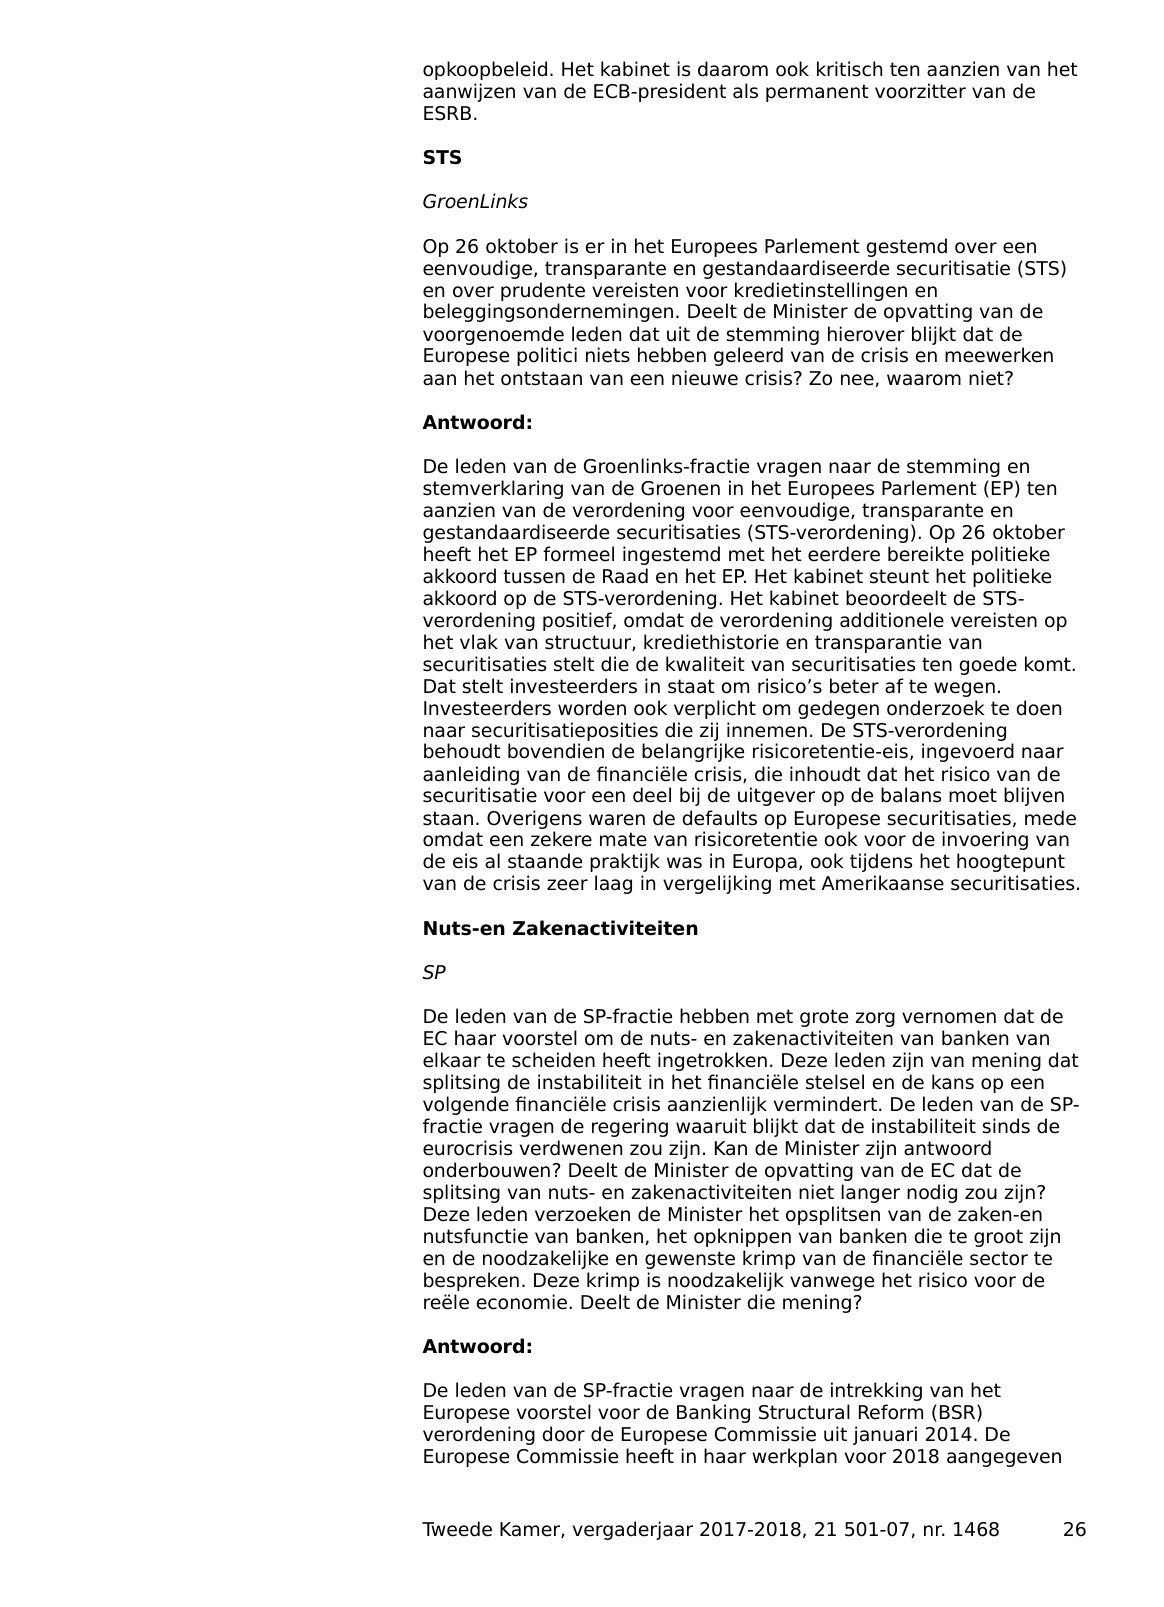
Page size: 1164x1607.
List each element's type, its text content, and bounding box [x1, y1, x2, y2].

text Op 26 oktober is er in het Europees Parlement gestemd over een eenvoudige, transparante en gestandaardiseerde securitisatie (STS) en over prudente vereisten voor kredietinstellingen en beleggingsondernemingen. Deelt de Minister de opvatting van de voorgenoemde leden dat uit de stemming hierover blijkt dat de Europese politici niets hebben geleerd van de crisis en meewerken aan het ontstaan van een nieuwe crisis? Zo nee, waarom niet? [422, 236, 1087, 389]
subtitle Nuts-en Zakenactiviteiten [422, 917, 1087, 939]
subtitle Antwoord: [422, 412, 1087, 433]
subtitle GroenLinks [422, 191, 1087, 213]
text De leden van de SP-fractie hebben met grote zorg vernomen dat de EC haar voorstel om de nuts- en zakenactiviteiten van banken van elkaar te scheiden heeft ingetrokken. Deze leden zijn van mening dat splitsing de instabiliteit in het financiële stelsel en de kans op een volgende financiële crisis aanzienlijk vermindert. De leden van de SP-fractie vragen de regering waaruit blijkt dat de instabiliteit sinds de eurocrisis verdwenen zou zijn. Kan de Minister zijn antwoord onderbouwen? Deelt de Minister de opvatting van de EC dat de splitsing van nuts- en zakenactiviteiten niet langer nodig zou zijn? Deze leden verzoeken de Minister het opsplitsen van de zaken-en nutsfunctie van banken, het opknippen van banken die te groot zijn en de noodzakelijke en gewenste krimp van de financiële sector te bespreken. Deze krimp is noodzakelijk vanwege het risico voor de reële economie. Deelt de Minister die mening? [422, 1006, 1087, 1313]
text De leden van de SP-fractie vragen naar de intrekking van het Europese voorstel voor de Banking Structural Reform (BSR) verordening door de Europese Commissie uit januari 2014. De Europese Commissie heeft in haar werkplan voor 2018 aangegeven [422, 1380, 1087, 1468]
subtitle Antwoord: [422, 1336, 1087, 1358]
text De leden van de Groenlinks-fractie vragen naar de stemming en stemverklaring van de Groenen in het Europees Parlement (EP) ten aanzien van de verordening voor eenvoudige, transparante en gestandaardiseerde securitisaties (STS-verordening). Op 26 oktober heeft het EP formeel ingestemd met het eerdere bereikte politieke akkoord tussen de Raad en het EP. Het kabinet steunt het politieke akkoord op de STS-verordening. Het kabinet beoordeelt de STS-verordening positief, omdat de verordening additionele vereisten op het vlak van structuur, krediethistorie en transparantie van securitisaties stelt die de kwaliteit van securitisaties ten goede komt. Dat stelt investeerders in staat om risico’s beter af te wegen. Investeerders worden ook verplicht om gedegen onderzoek te doen naar securitisatieposities die zij innemen. De STS-verordening behoudt bovendien de belangrijke risicoretentie-eis, ingevoerd naar aanleiding van de financiële crisis, die inhoudt dat het risico van de securitisatie voor een deel bij de uitgever op de balans moet blijven staan. Overigens waren de defaults op Europese securitisaties, mede omdat een zekere mate van risicoretentie ook voor de invoering van de eis al staande praktijk was in Europa, ook tijdens het hoogtepunt van de crisis zeer laag in vergelijking met Amerikaanse securitisaties. [422, 456, 1087, 895]
subtitle STS [422, 147, 1087, 169]
subtitle SP [422, 962, 1087, 984]
text opkoopbeleid. Het kabinet is daarom ook kritisch ten aanzien van het aanwijzen van de ECB-president als permanent voorzitter van de ESRB. [422, 59, 1087, 125]
